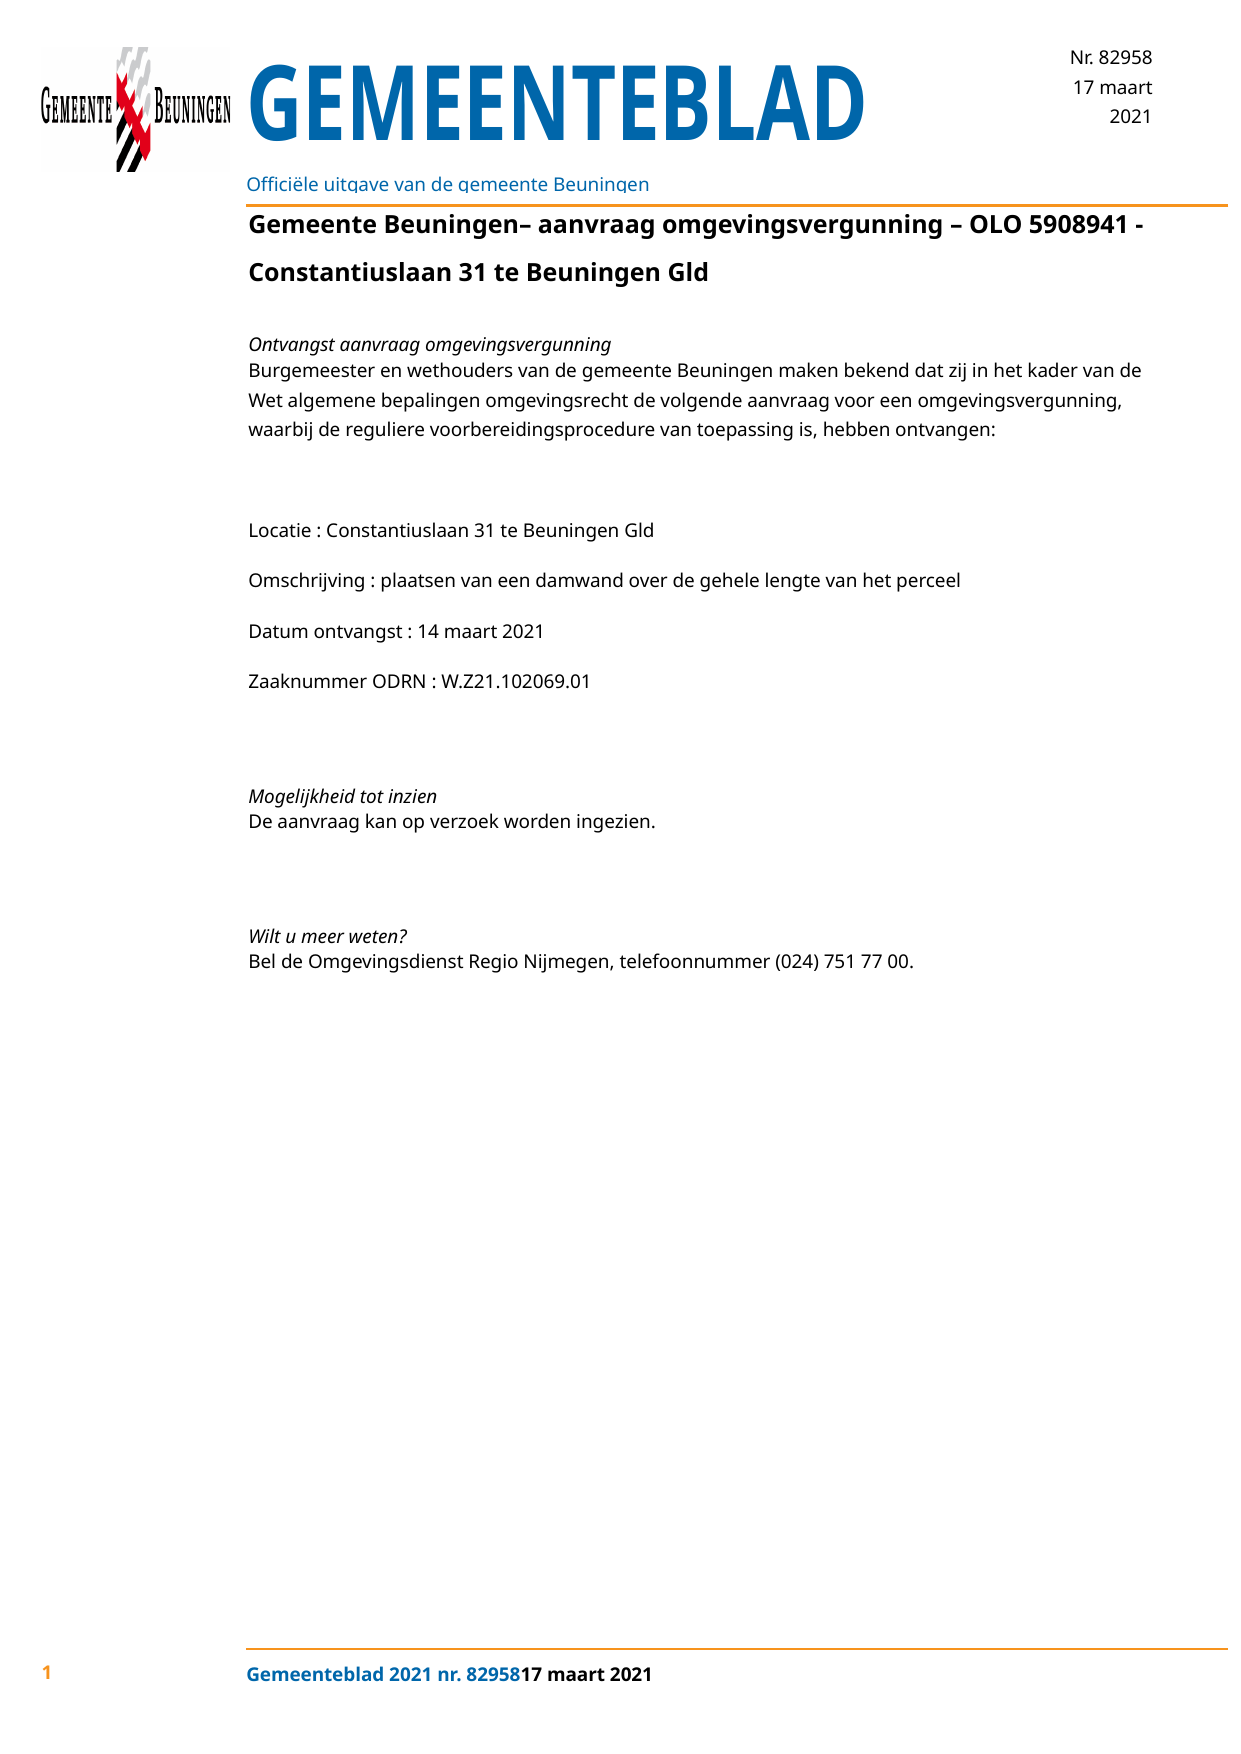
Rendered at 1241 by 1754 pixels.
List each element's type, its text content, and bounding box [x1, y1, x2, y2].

text Mogelijkheid tot inzien [248, 783, 1152, 808]
picture [41, 47, 231, 172]
text Ontvangst aanvraag omgevingsvergunning [248, 331, 1152, 357]
text Burgemeester en wethouders van de gemeente Beuningen maken bekend dat zij in het kader van de Wet algemene bepalingen omgevingsrecht de volgende aanvraag voor een omgevingsvergunning, waarbij de reguliere voorbereidingsprocedure van toepassing is, hebben ontvangen: [248, 357, 1152, 442]
text De aanvraag kan op verzoek worden ingezien. [248, 808, 1152, 834]
text Datum ontvangst : 14 maart 2021 [248, 618, 1152, 644]
text Wilt u meer weten? [248, 923, 1152, 949]
text Zaaknummer ODRN : W.Z21.102069.01 [248, 668, 1152, 694]
text Bel de Omgevingsdienst Regio Nijmegen, telefoonnummer (024) 751 77 00. [248, 949, 1152, 974]
text Gemeente Beuningen– aanvraag omgevingsvergunning – OLO 5908941 - Constantiuslaan 31 te Beuningen Gld [248, 207, 1152, 288]
text Omschrijving : plaatsen van een damwand over de gehele lengte van het perceel [248, 568, 1152, 593]
text Locatie : Constantiuslaan 31 te Beuningen Gld [248, 517, 1152, 543]
